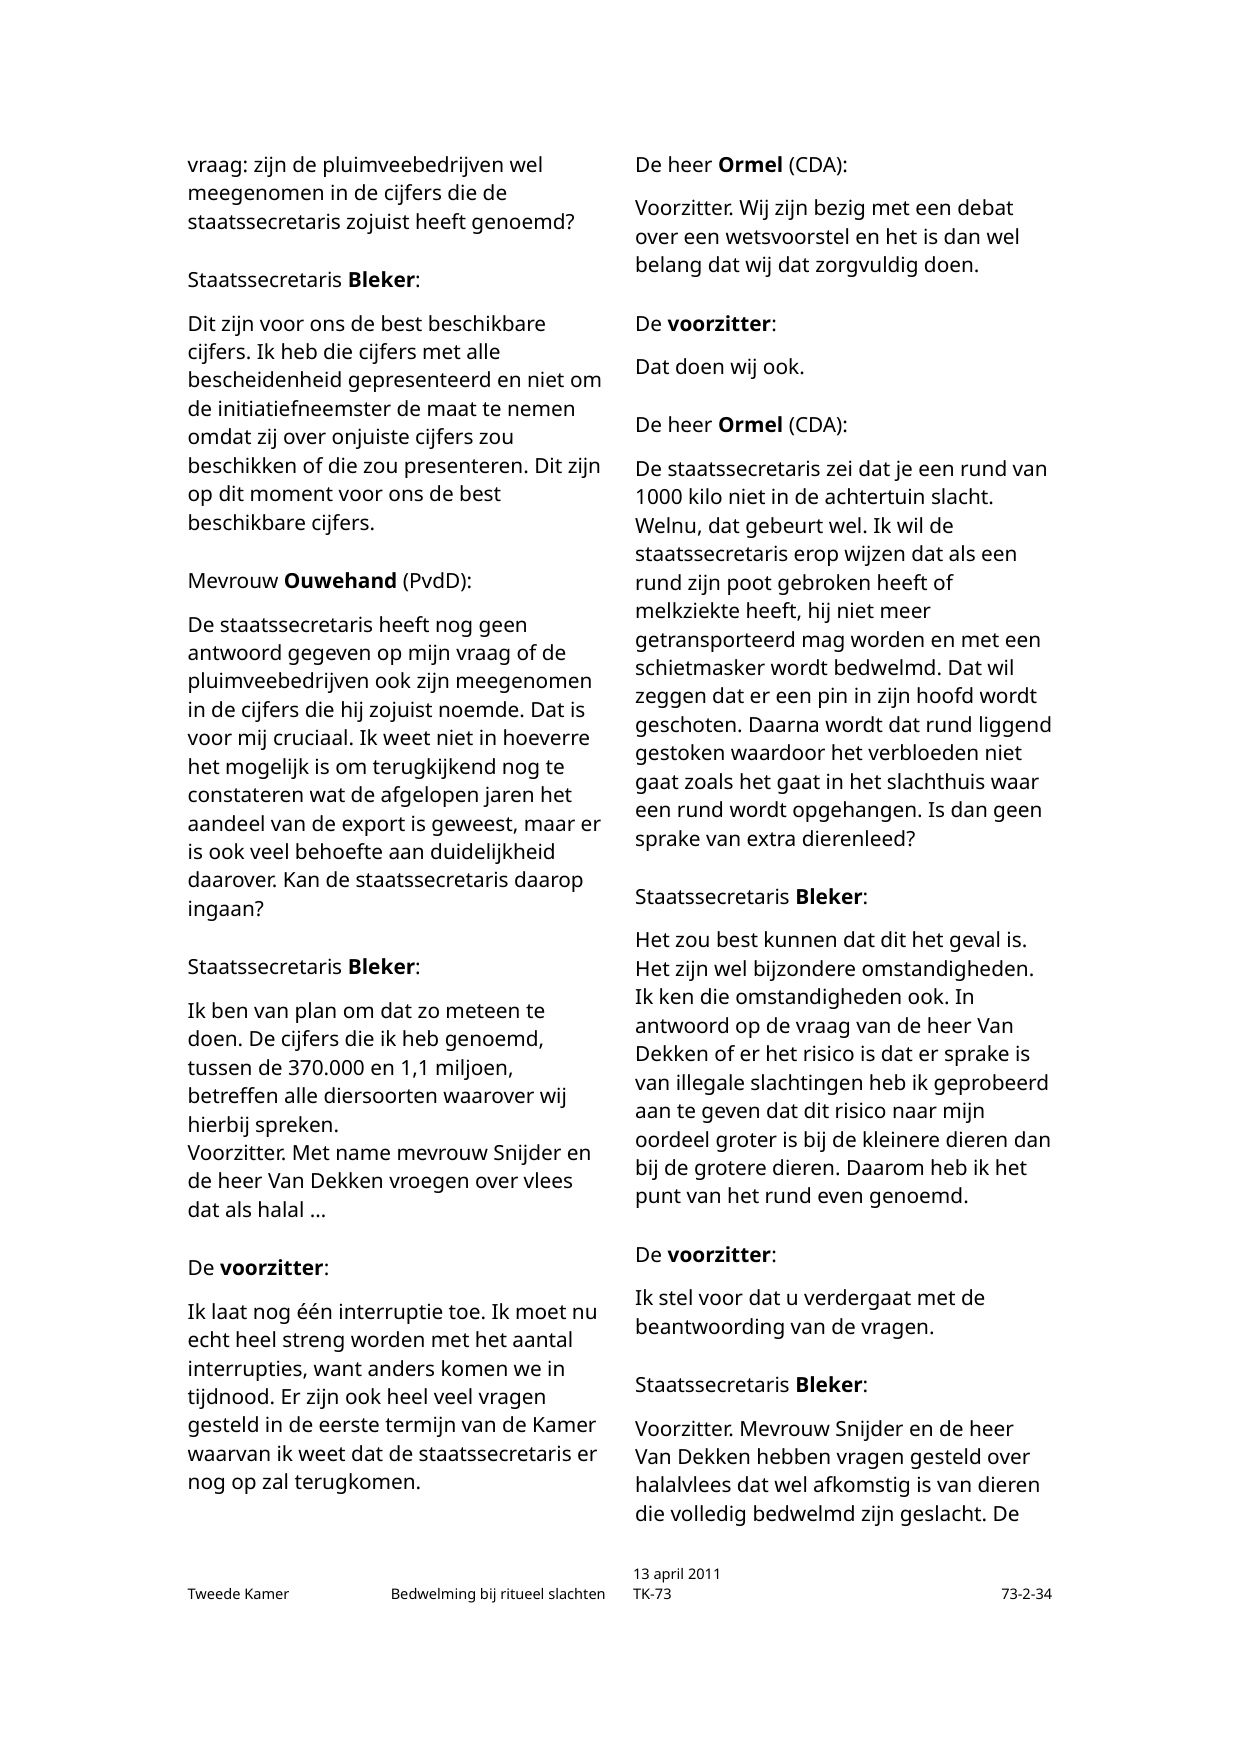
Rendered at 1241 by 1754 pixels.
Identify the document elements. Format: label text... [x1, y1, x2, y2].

text Staatssecretaris Bleker: [187, 265, 605, 294]
text Ik stel voor dat u verdergaat met de beantwoording van de vragen. [635, 1283, 1053, 1340]
text Dat doen wij ook. [635, 352, 1053, 381]
text De voorzitter: [635, 309, 1053, 337]
text Ik laat nog één interruptie toe. Ik moet nu echt heel streng worden met het aantal interrupties, want anders komen we in tijdnood. Er zijn ook heel veel vragen gesteld in de eerste termijn van de Kamer waarvan ik weet dat de staatssecretaris er nog op zal terugkomen. [187, 1297, 605, 1496]
text De staatssecretaris zei dat je een rund van 1000 kilo niet in de achtertuin slacht. Welnu, dat gebeurt wel. Ik wil de staatssecretaris erop wijzen dat als een rund zijn poot gebroken heeft of melkziekte heeft, hij niet meer getransporteerd mag worden en met een schietmasker wordt bedwelmd. Dat wil zeggen dat er een pin in zijn hoofd wordt geschoten. Daarna wordt dat rund liggend gestoken waardoor het verbloeden niet gaat zoals het gaat in het slachthuis waar een rund wordt opgehangen. Is dan geen sprake van extra dierenleed? [635, 454, 1053, 852]
text Staatssecretaris Bleker: [635, 1370, 1053, 1399]
text Voorzitter. Mevrouw Snijder en de heer Van Dekken hebben vragen gesteld over halalvlees dat wel afkomstig is van dieren die volledig bedwelmd zijn geslacht. De [635, 1414, 1053, 1527]
text De voorzitter: [635, 1240, 1053, 1268]
text De voorzitter: [187, 1253, 605, 1282]
text Voorzitter. Wij zijn bezig met een debat over een wetsvoorstel en het is dan wel belang dat wij dat zorgvuldig doen. [635, 193, 1053, 279]
text De staatssecretaris heeft nog geen antwoord gegeven op mijn vraag of de pluimveebedrijven ook zijn meegenomen in de cijfers die hij zojuist noemde. Dat is voor mij cruciaal. Ik weet niet in hoeverre het mogelijk is om terugkijkend nog te constateren wat de afgelopen jaren het aandeel van de export is geweest, maar er is ook veel behoefte aan duidelijkheid daarover. Kan de staatssecretaris daarop ingaan? [187, 610, 605, 922]
text vraag: zijn de pluimveebedrijven wel meegenomen in de cijfers die de staatssecretaris zojuist heeft genoemd? [187, 150, 605, 235]
text De heer Ormel (CDA): [635, 411, 1053, 439]
text Mevrouw Ouwehand (PvdD): [187, 566, 605, 595]
text Voorzitter. Met name mevrouw Snijder en de heer Van Dekken vroegen over vlees dat als halal … [187, 1138, 605, 1223]
text Het zou best kunnen dat dit het geval is. Het zijn wel bijzondere omstandigheden. Ik ken die omstandigheden ook. In antwoord op de vraag van de heer Van Dekken of er het risico is dat er sprake is van illegale slachtingen heb ik geprobeerd aan te geven dat dit risico naar mijn oordeel groter is bij de kleinere dieren dan bij de grotere dieren. Daarom heb ik het punt van het rund even genoemd. [635, 926, 1053, 1210]
text De heer Ormel (CDA): [635, 150, 1053, 178]
text Ik ben van plan om dat zo meteen te doen. De cijfers die ik heb genoemd, tussen de 370.000 en 1,1 miljoen, betreffen alle diersoorten waarover wij hierbij spreken. [187, 996, 605, 1138]
text Staatssecretaris Bleker: [635, 882, 1053, 911]
text Dit zijn voor ons de best beschikbare cijfers. Ik heb die cijfers met alle bescheidenheid gepresenteerd en niet om de initiatiefneemster de maat te nemen omdat zij over onjuiste cijfers zou beschikken of die zou presenteren. Dit zijn op dit moment voor ons de best beschikbare cijfers. [187, 309, 605, 536]
text Staatssecretaris Bleker: [187, 952, 605, 981]
